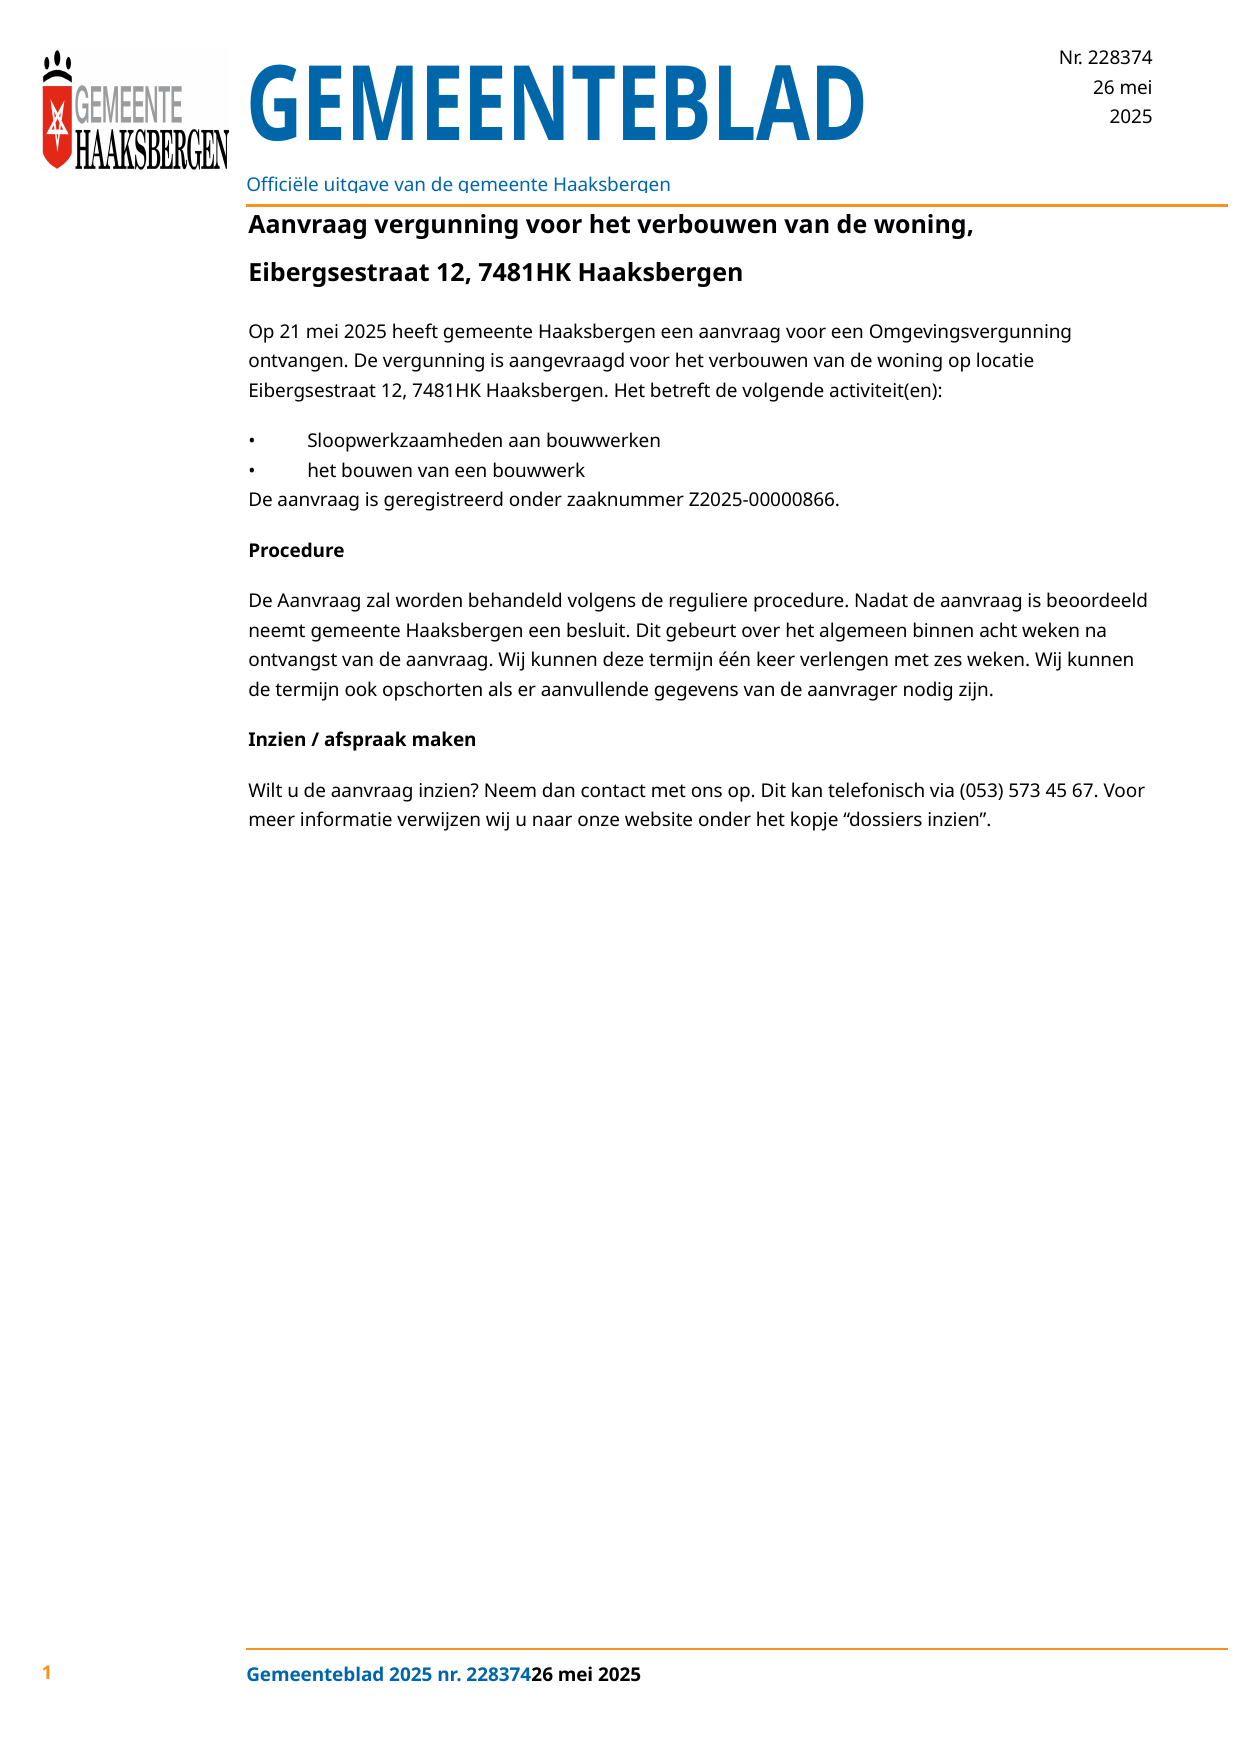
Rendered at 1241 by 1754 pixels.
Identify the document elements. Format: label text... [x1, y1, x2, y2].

picture [41, 47, 231, 172]
text Inzien / afspraak maken [248, 727, 1152, 752]
list het bouwen van een bouwwerk [248, 457, 1152, 483]
text Procedure [248, 537, 1152, 563]
text Aanvraag vergunning voor het verbouwen van de woning, Eibergsestraat 12, 7481HK Haaksbergen [248, 207, 1152, 288]
text Op 21 mei 2025 heeft gemeente Haaksbergen een aanvraag voor een Omgevingsvergunning ontvangen. De vergunning is aangevraagd voor het verbouwen van de woning op locatie Eibergsestraat 12, 7481HK Haaksbergen. Het betreft de volgende activiteit(en): [248, 318, 1152, 403]
text De aanvraag is geregistreerd onder zaaknummer Z2025-00000866. [248, 487, 1152, 512]
list Sloopwerkzaamheden aan bouwwerken [248, 427, 1152, 453]
text Wilt u de aanvraag inzien? Neem dan contact met ons op. Dit kan telefonisch via (053) 573 45 67. Voor meer informatie verwijzen wij u naar onze website onder het kopje “dossiers inzien”. [248, 777, 1152, 832]
text De Aanvraag zal worden behandeld volgens de reguliere procedure. Nadat de aanvraag is beoordeeld neemt gemeente Haaksbergen een besluit. Dit gebeurt over het algemeen binnen acht weken na ontvangst van de aanvraag. Wij kunnen deze termijn één keer verlengen met zes weken. Wij kunnen de termijn ook opschorten als er aanvullende gegevens van de aanvrager nodig zijn. [248, 587, 1152, 702]
